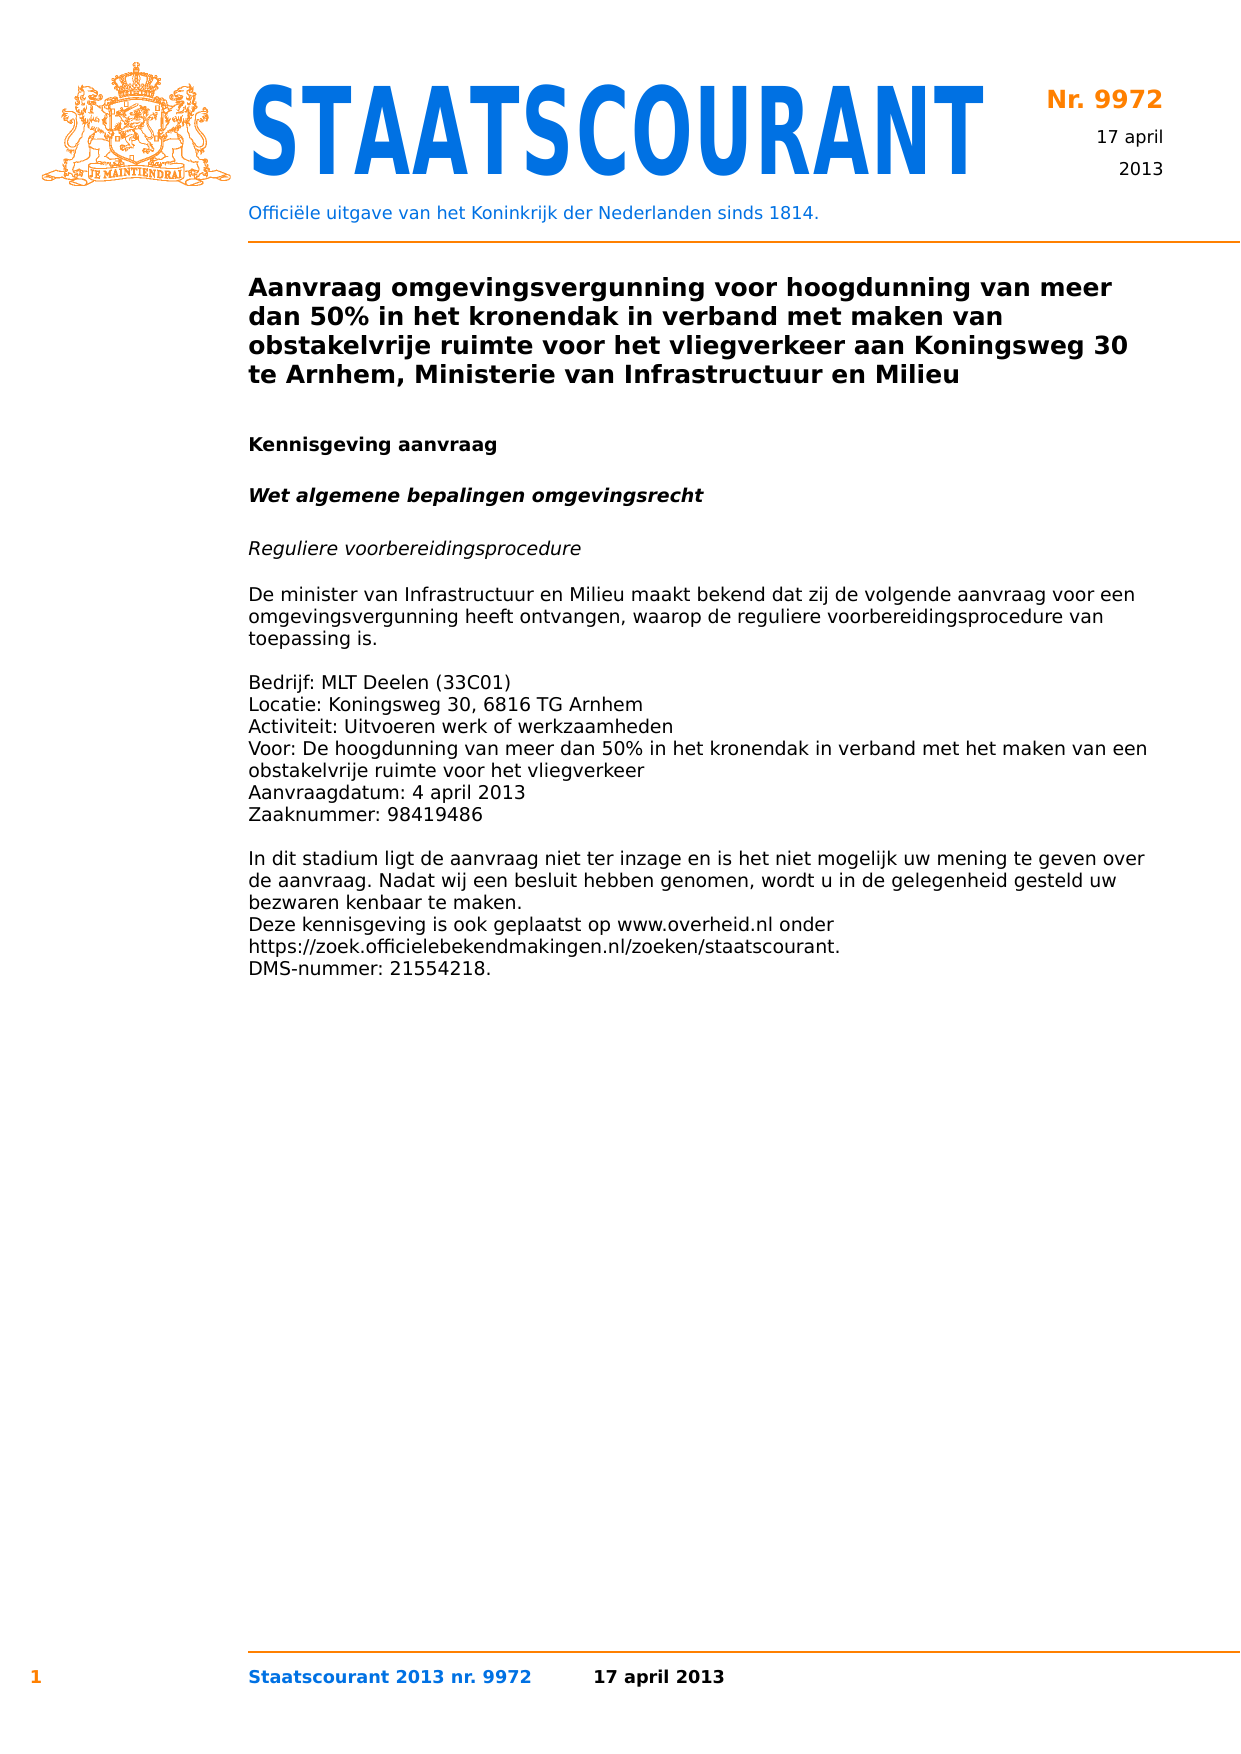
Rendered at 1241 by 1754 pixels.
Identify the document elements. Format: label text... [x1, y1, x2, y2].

table_header STAATSCOURANT [248, 62, 998, 203]
table_cell 17 april [998, 121, 1240, 153]
text Locatie: Koningsweg 30, 6816 TG Arnhem [248, 694, 1163, 716]
text https://zoek.officielebekendmakingen.nl/zoeken/staatscourant. [248, 936, 1163, 958]
table_header [25, 62, 248, 241]
text DMS-nummer: 21554218. [248, 958, 1163, 980]
text Activiteit: Uitvoeren werk of werkzaamheden [248, 716, 1163, 738]
table_cell 2013 [998, 153, 1240, 203]
table_cell Officiële uitgave van het Koninkrijk der Nederlanden sinds 1814. [248, 203, 1240, 241]
text Deze kennisgeving is ook geplaatst op www.overheid.nl onder [248, 914, 1163, 936]
text Bedrijf: MLT Deelen (33C01) [248, 672, 1163, 694]
subtitle Aanvraag omgevingsvergunning voor hoogdunning van meer dan 50% in het kronendak in verband met maken van obstakelvrije ruimte voor het vliegverkeer aan Koningsweg 30 te Arnhem, Ministerie van Infrastructuur en Milieu [248, 273, 1163, 390]
subtitle Kennisgeving aanvraag [248, 433, 1163, 455]
subtitle Wet algemene bepalingen omgevingsrecht [248, 485, 1163, 507]
subtitle Reguliere voorbereidingsprocedure [248, 537, 1163, 559]
text Voor: De hoogdunning van meer dan 50% in het kronendak in verband met het maken van een obstakelvrije ruimte voor het vliegverkeer [248, 738, 1163, 782]
table_header Nr. 9972 [998, 62, 1240, 121]
text Aanvraagdatum: 4 april 2013 [248, 782, 1163, 804]
text In dit stadium ligt de aanvraag niet ter inzage en is het niet mogelijk uw mening te geven over de aanvraag. Nadat wij een besluit hebben genomen, wordt u in de gelegenheid gesteld uw bezwaren kenbaar te maken. [248, 848, 1163, 914]
text Zaaknummer: 98419486 [248, 804, 1163, 826]
text De minister van Infrastructuur en Milieu maakt bekend dat zij de volgende aanvraag voor een omgevingsvergunning heeft ontvangen, waarop de reguliere voorbereidingsprocedure van toepassing is. [248, 584, 1163, 650]
picture [41, 62, 231, 186]
